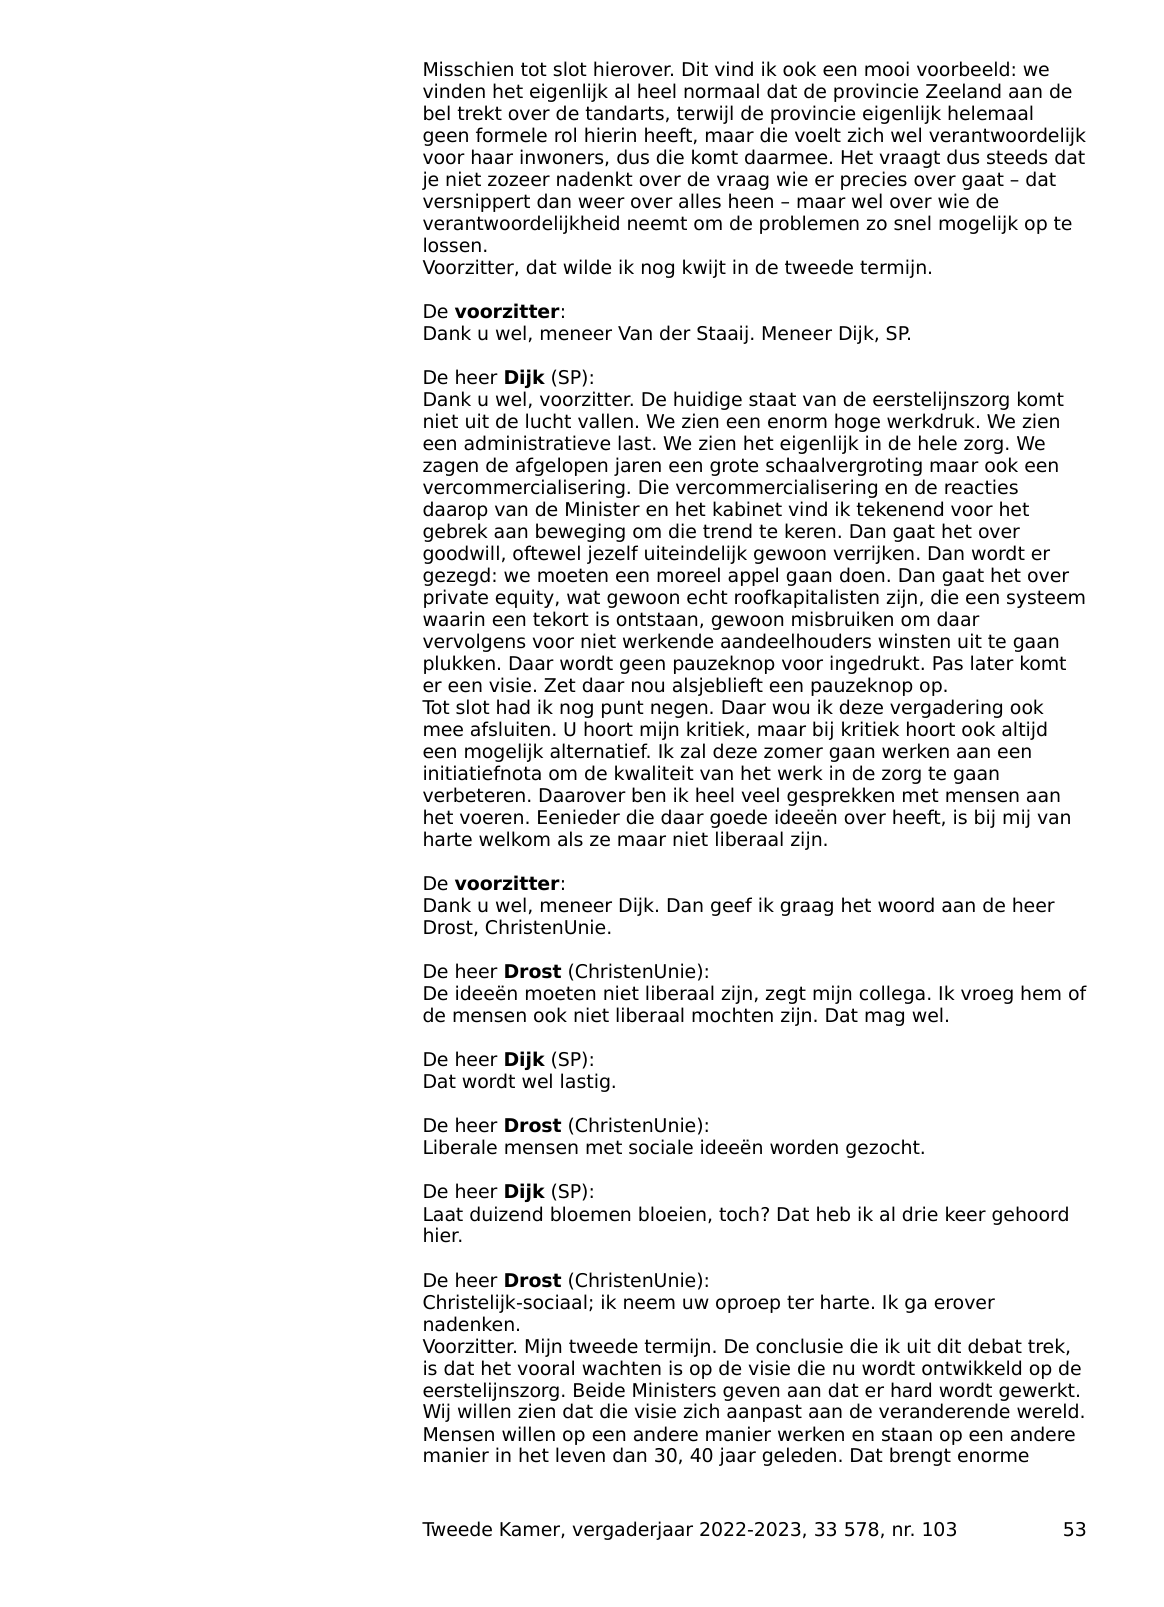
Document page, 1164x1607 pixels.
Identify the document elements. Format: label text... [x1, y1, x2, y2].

text De heer Drost (ChristenUnie): [422, 1115, 1087, 1137]
text De voorzitter: [422, 873, 1087, 895]
text De heer Drost (ChristenUnie): [422, 961, 1087, 983]
text Tot slot had ik nog punt negen. Daar wou ik deze vergadering ook mee afsluiten. U hoort mijn kritiek, maar bij kritiek hoort ook altijd een mogelijk alternatief. Ik zal deze zomer gaan werken aan een initiatiefnota om de kwaliteit van het werk in de zorg te gaan verbeteren. Daarover ben ik heel veel gesprekken met mensen aan het voeren. Eenieder die daar goede ideeën over heeft, is bij mij van harte welkom als ze maar niet liberaal zijn. [422, 697, 1087, 851]
text Dank u wel, meneer Van der Staaij. Meneer Dijk, SP. [422, 323, 1087, 345]
text Christelijk-sociaal; ik neem uw oproep ter harte. Ik ga erover nadenken. [422, 1292, 1087, 1336]
text Dank u wel, meneer Dijk. Dan geef ik graag het woord aan de heer Drost, ChristenUnie. [422, 895, 1087, 939]
text Dank u wel, voorzitter. De huidige staat van de eerstelijnszorg komt niet uit de lucht vallen. We zien een enorm hoge werkdruk. We zien een administratieve last. We zien het eigenlijk in de hele zorg. We zagen de afgelopen jaren een grote schaalvergroting maar ook een vercommercialisering. Die vercommercialisering en de reacties daarop van de Minister en het kabinet vind ik tekenend voor het gebrek aan beweging om die trend te keren. Dan gaat het over goodwill, oftewel jezelf uiteindelijk gewoon verrijken. Dan wordt er gezegd: we moeten een moreel appel gaan doen. Dan gaat het over private equity, wat gewoon echt roofkapitalisten zijn, die een systeem waarin een tekort is ontstaan, gewoon misbruiken om daar vervolgens voor niet werkende aandeelhouders winsten uit te gaan plukken. Daar wordt geen pauzeknop voor ingedrukt. Pas later komt er een visie. Zet daar nou alsjeblieft een pauzeknop op. [422, 389, 1087, 697]
text De heer Dijk (SP): [422, 367, 1087, 389]
text De heer Drost (ChristenUnie): [422, 1269, 1087, 1292]
text De ideeën moeten niet liberaal zijn, zegt mijn collega. Ik vroeg hem of de mensen ook niet liberaal mochten zijn. Dat mag wel. [422, 983, 1087, 1027]
text De heer Dijk (SP): [422, 1181, 1087, 1203]
text De heer Dijk (SP): [422, 1049, 1087, 1071]
text Dat wordt wel lastig. [422, 1071, 1087, 1093]
text Laat duizend bloemen bloeien, toch? Dat heb ik al drie keer gehoord hier. [422, 1203, 1087, 1247]
text Voorzitter, dat wilde ik nog kwijt in de tweede termijn. [422, 257, 1087, 279]
text Voorzitter. Mijn tweede termijn. De conclusie die ik uit dit debat trek, is dat het vooral wachten is op de visie die nu wordt ontwikkeld op de eerstelijnszorg. Beide Ministers geven aan dat er hard wordt gewerkt. Wij willen zien dat die visie zich aanpast aan de veranderende wereld. Mensen willen op een andere manier werken en staan op een andere manier in het leven dan 30, 40 jaar geleden. Dat brengt enorme [422, 1336, 1087, 1467]
text Misschien tot slot hierover. Dit vind ik ook een mooi voorbeeld: we vinden het eigenlijk al heel normaal dat de provincie Zeeland aan de bel trekt over de tandarts, terwijl de provincie eigenlijk helemaal geen formele rol hierin heeft, maar die voelt zich wel verantwoordelijk voor haar inwoners, dus die komt daarmee. Het vraagt dus steeds dat je niet zozeer nadenkt over de vraag wie er precies over gaat – dat versnippert dan weer over alles heen – maar wel over wie de verantwoordelijkheid neemt om de problemen zo snel mogelijk op te lossen. [422, 59, 1087, 257]
text Liberale mensen met sociale ideeën worden gezocht. [422, 1137, 1087, 1159]
text De voorzitter: [422, 301, 1087, 323]
